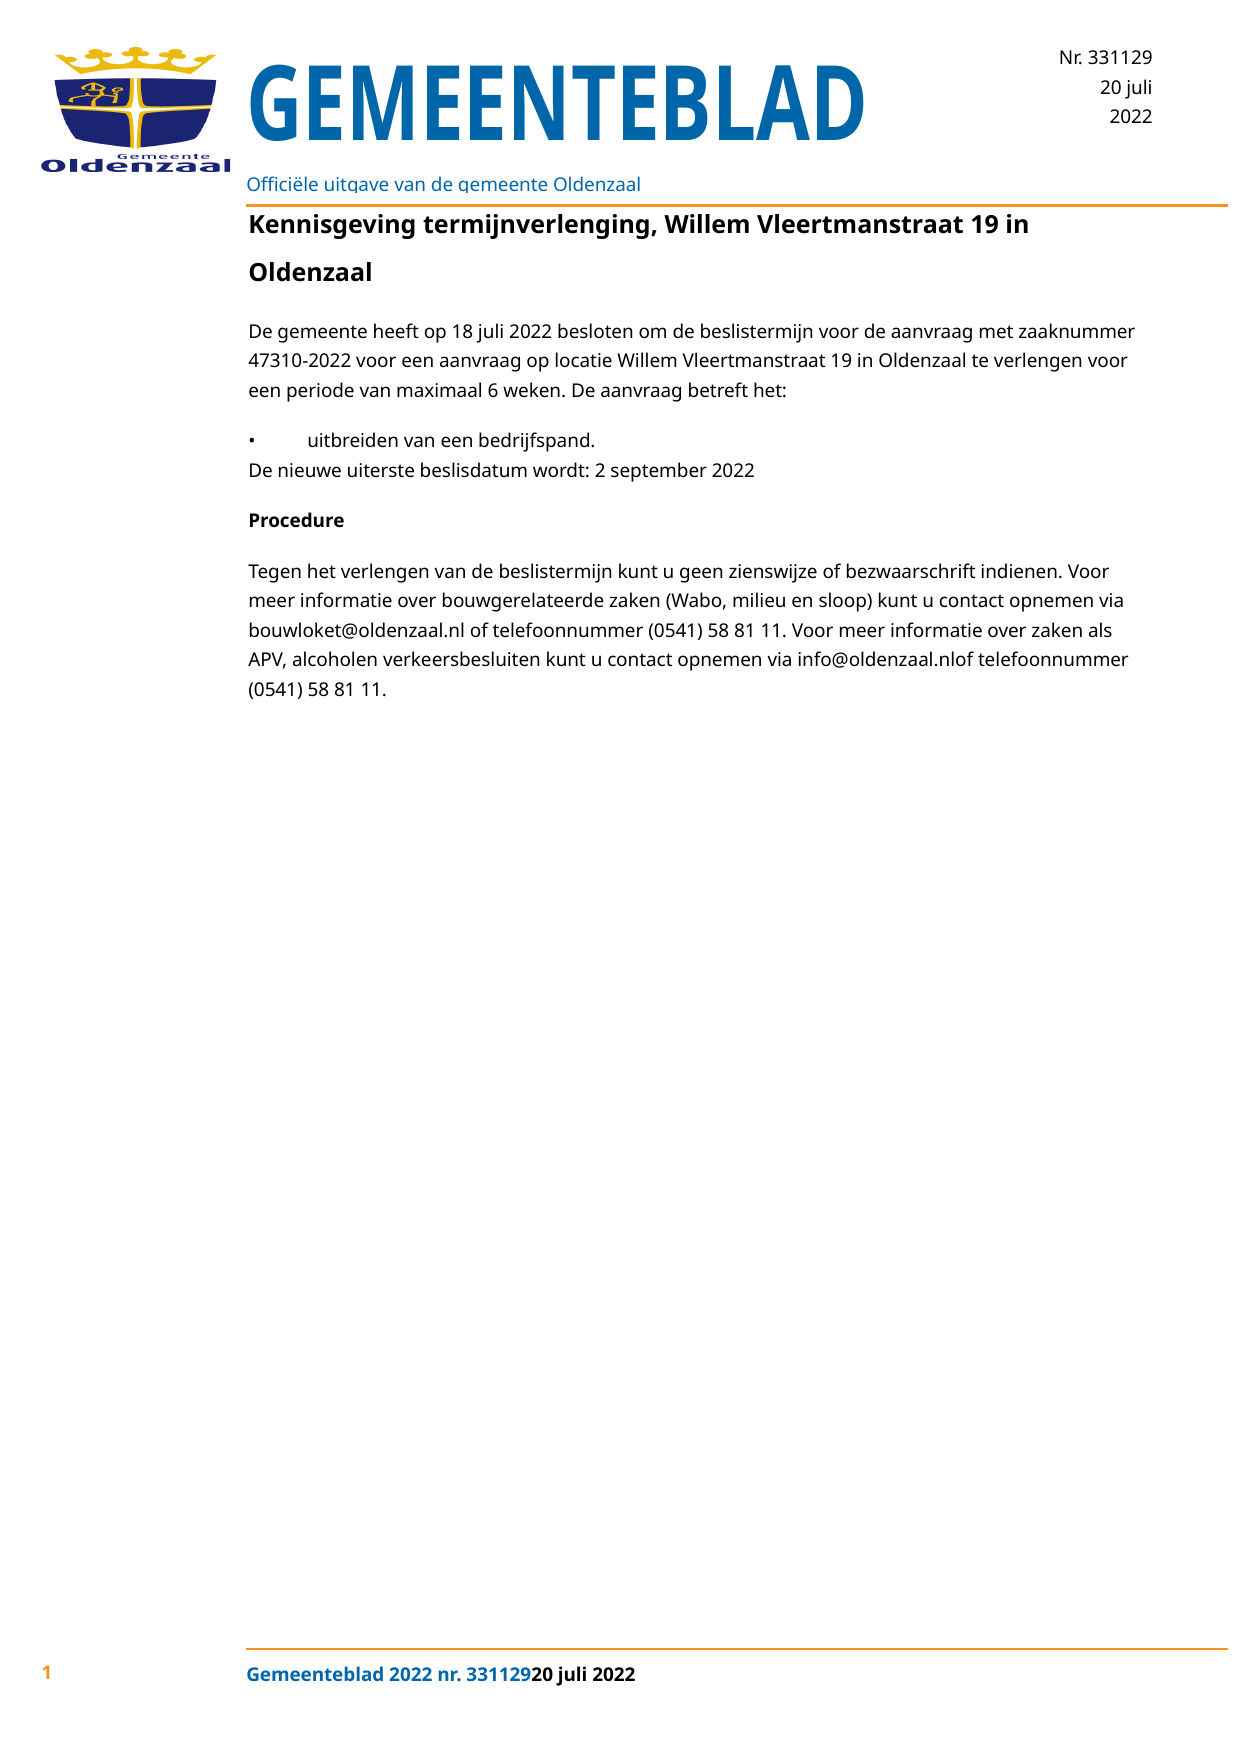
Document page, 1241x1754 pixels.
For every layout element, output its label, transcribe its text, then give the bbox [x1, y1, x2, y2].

picture [41, 47, 231, 172]
text De gemeente heeft op 18 juli 2022 besloten om de beslistermijn voor de aanvraag met zaaknummer 47310-2022 voor een aanvraag op locatie Willem Vleertmanstraat 19 in Oldenzaal te verlengen voor een periode van maximaal 6 weken. De aanvraag betreft het: [248, 318, 1152, 403]
list uitbreiden van een bedrijfspand. [248, 427, 1152, 453]
text Tegen het verlengen van de beslistermijn kunt u geen zienswijze of bezwaarschrift indienen. Voor meer informatie over bouwgerelateerde zaken (Wabo, milieu en sloop) kunt u contact opnemen via bouwloket@oldenzaal.nl of telefoonnummer (0541) 58 81 11. Voor meer informatie over zaken als APV, alcoholen verkeersbesluiten kunt u contact opnemen via info@oldenzaal.nlof telefoonnummer (0541) 58 81 11. [248, 558, 1152, 702]
text Procedure [248, 507, 1152, 533]
text De nieuwe uiterste beslisdatum wordt: 2 september 2022 [248, 457, 1152, 483]
text Kennisgeving termijnverlenging, Willem Vleertmanstraat 19 in Oldenzaal [248, 207, 1152, 288]
